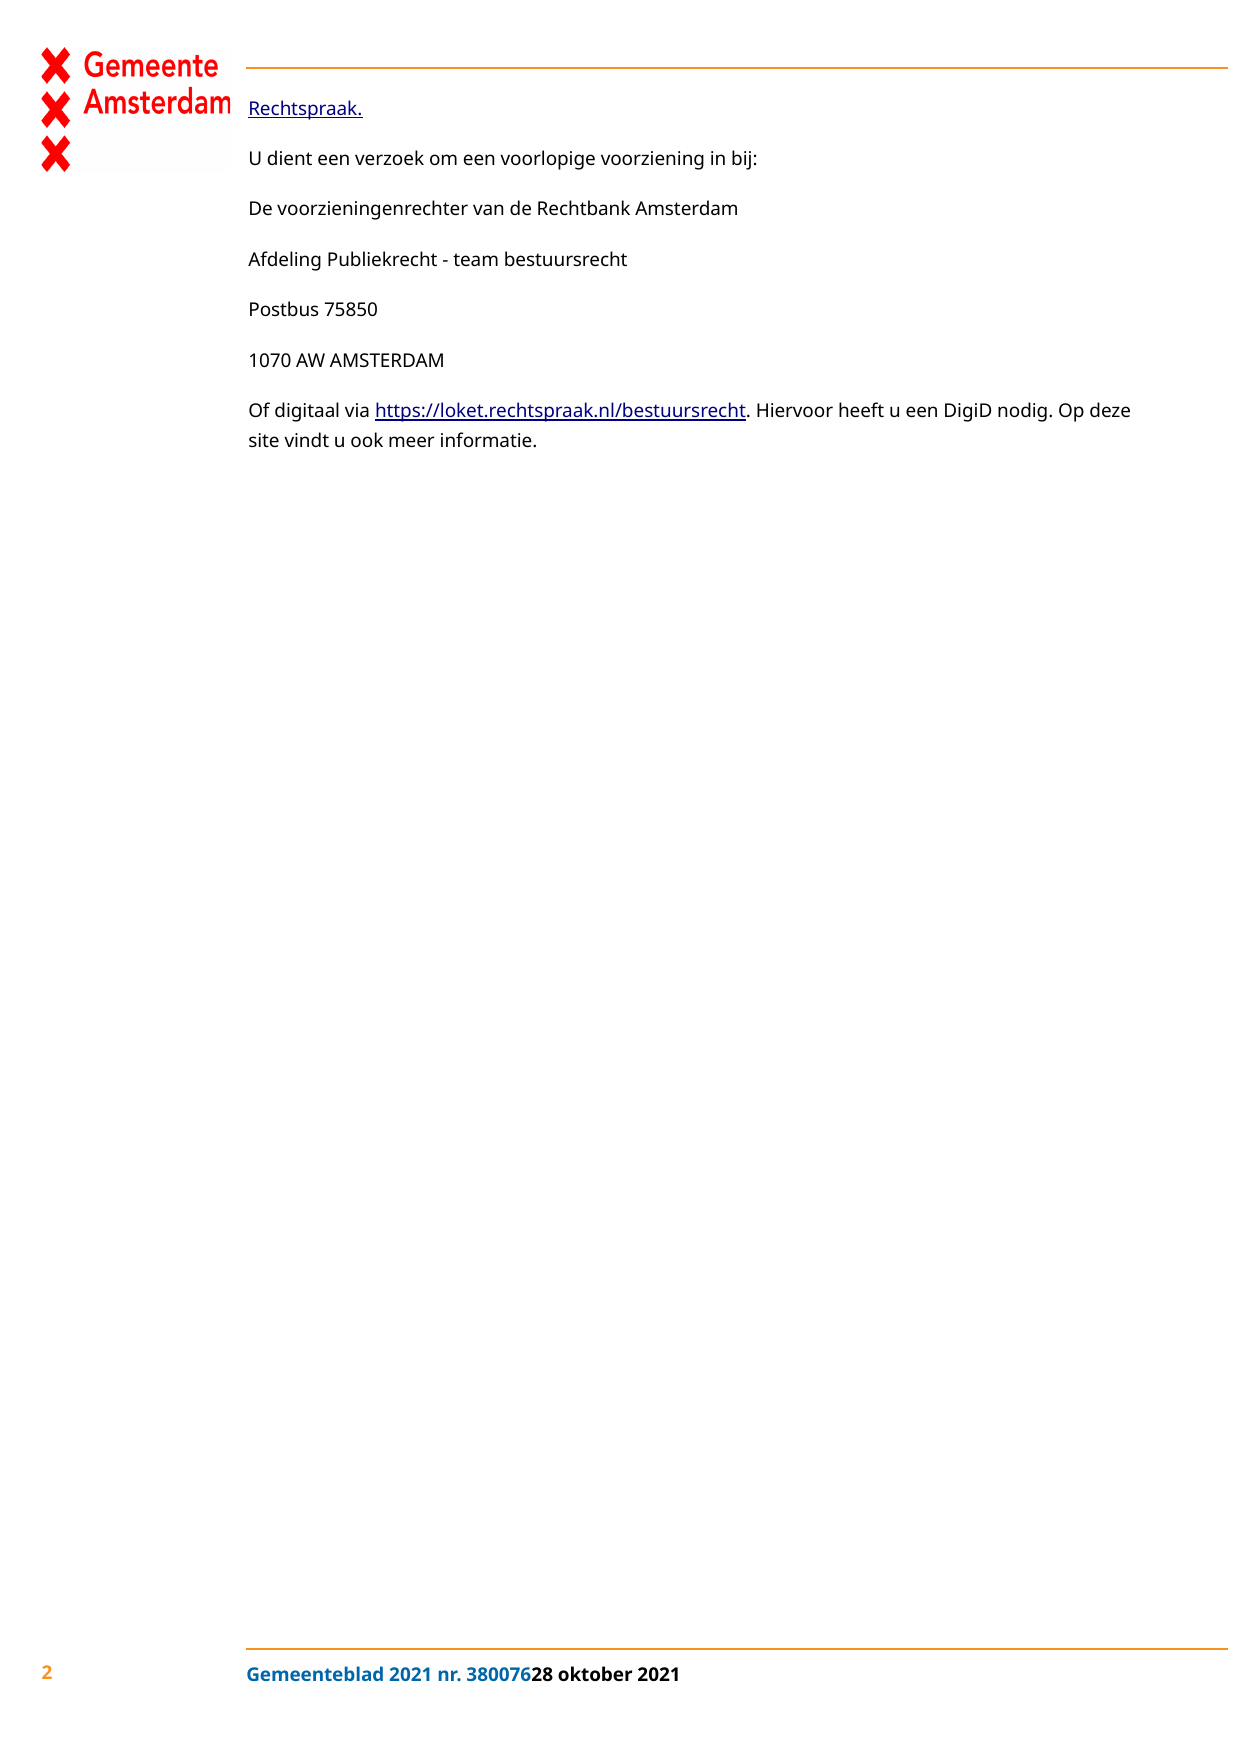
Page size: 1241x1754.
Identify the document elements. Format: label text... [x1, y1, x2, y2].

text Afdeling Publiekrecht - team bestuursrecht [248, 246, 1152, 272]
text 1070 AW AMSTERDAM [248, 347, 1152, 373]
text Rechtspraak. [248, 95, 1152, 121]
picture [41, 47, 231, 172]
text Of digitaal via https://loket.rechtspraak.nl/bestuursrecht. Hiervoor heeft u een DigiD nodig. Op deze site vindt u ook meer informatie. [248, 397, 1152, 453]
text De voorzieningenrechter van de Rechtbank Amsterdam [248, 196, 1152, 221]
text Postbus 75850 [248, 296, 1152, 322]
text U dient een verzoek om een voorlopige voorziening in bij: [248, 145, 1152, 171]
